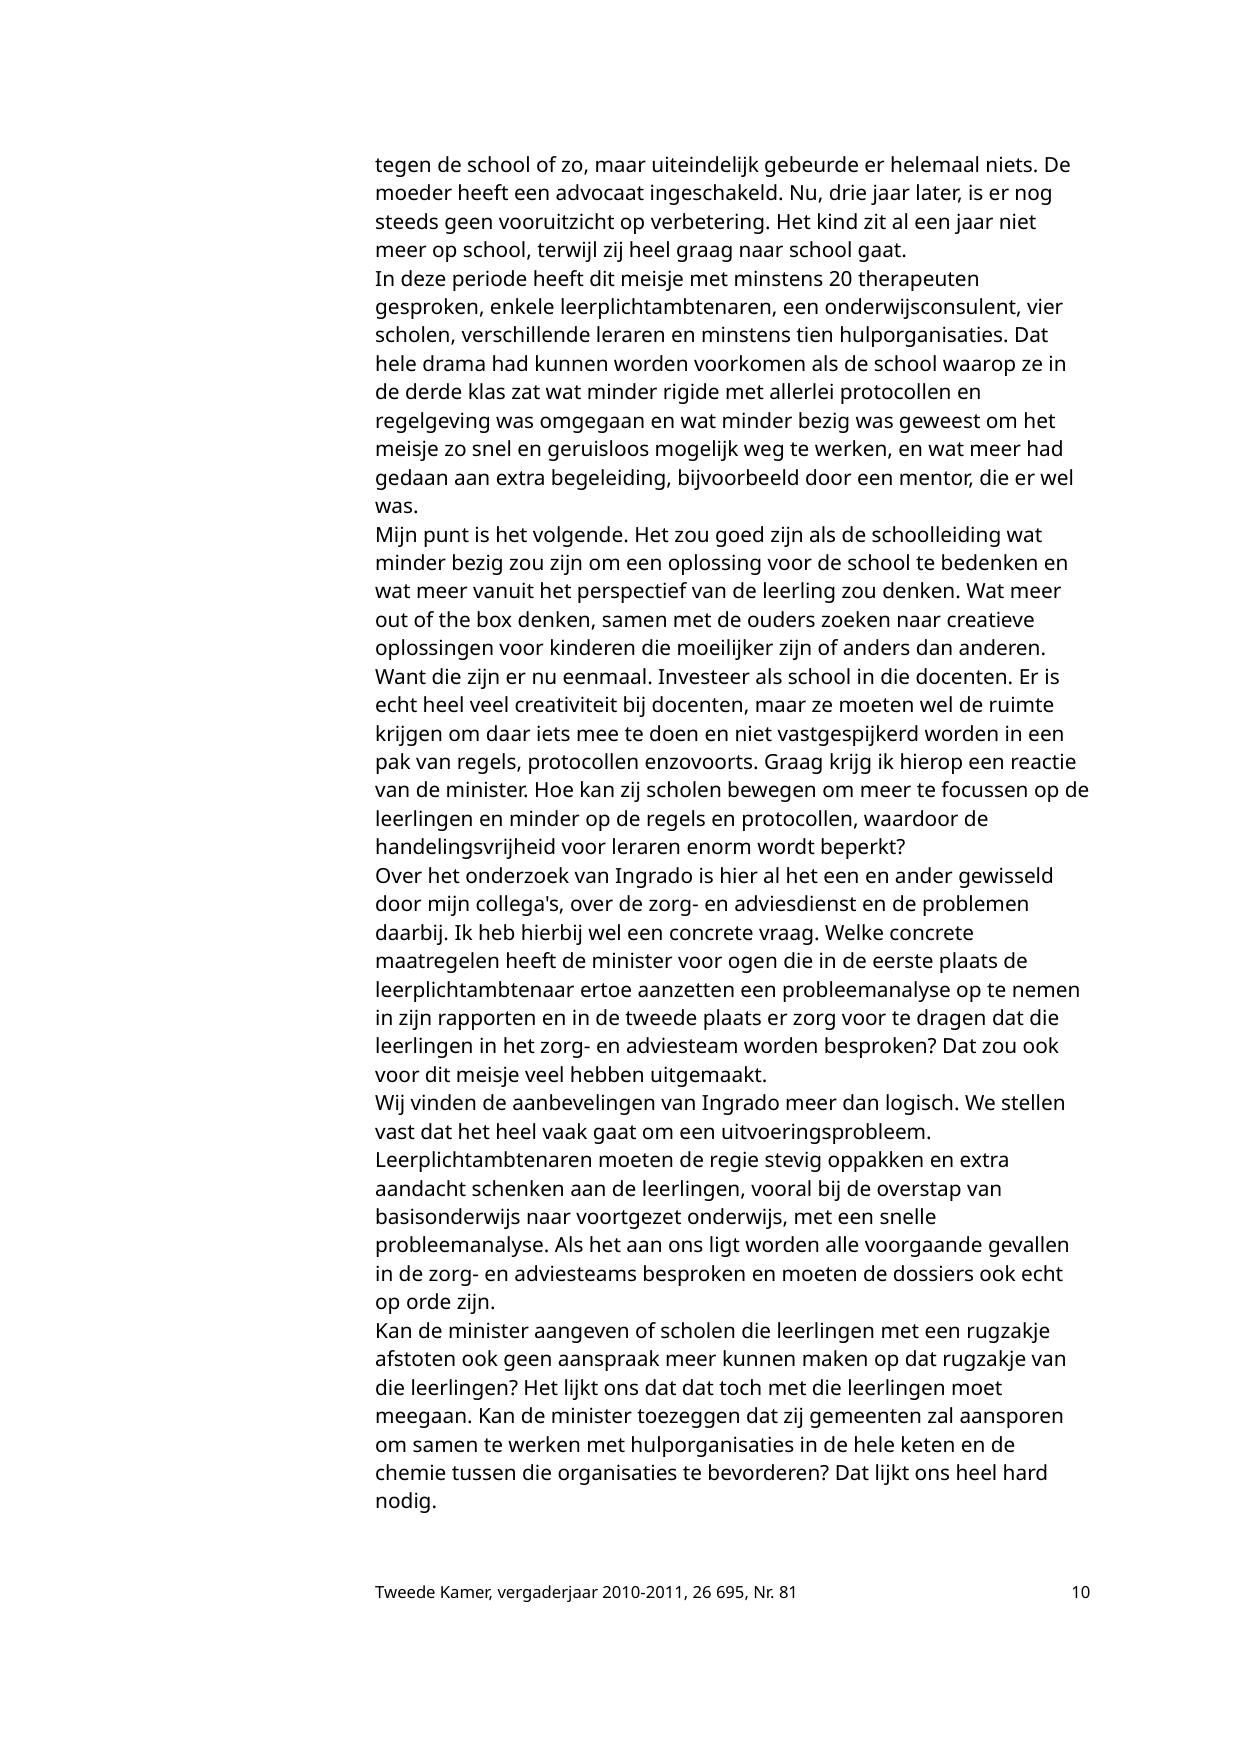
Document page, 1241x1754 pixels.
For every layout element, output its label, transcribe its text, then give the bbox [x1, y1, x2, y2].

text In deze periode heeft dit meisje met minstens 20 therapeuten gesproken, enkele leerplichtambtenaren, een onderwijsconsulent, vier scholen, verschillende leraren en minstens tien hulporganisaties. Dat hele drama had kunnen worden voorkomen als de school waarop ze in de derde klas zat wat minder rigide met allerlei protocollen en regelgeving was omgegaan en wat minder bezig was geweest om het meisje zo snel en geruisloos mogelijk weg te werken, en wat meer had gedaan aan extra begeleiding, bijvoorbeeld door een mentor, die er wel was. [375, 264, 1090, 520]
text Mijn punt is het volgende. Het zou goed zijn als de schoolleiding wat minder bezig zou zijn om een oplossing voor de school te bedenken en wat meer vanuit het perspectief van de leerling zou denken. Wat meer out of the box denken, samen met de ouders zoeken naar creatieve oplossingen voor kinderen die moeilijker zijn of anders dan anderen. Want die zijn er nu eenmaal. Investeer als school in die docenten. Er is echt heel veel creativiteit bij docenten, maar ze moeten wel de ruimte krijgen om daar iets mee te doen en niet vastgespijkerd worden in een pak van regels, protocollen enzovoorts. Graag krijg ik hierop een reactie van de minister. Hoe kan zij scholen bewegen om meer te focussen op de leerlingen en minder op de regels en protocollen, waardoor de handelingsvrijheid voor leraren enorm wordt beperkt? [375, 520, 1090, 861]
text tegen de school of zo, maar uiteindelijk gebeurde er helemaal niets. De moeder heeft een advocaat ingeschakeld. Nu, drie jaar later, is er nog steeds geen vooruitzicht op verbetering. Het kind zit al een jaar niet meer op school, terwijl zij heel graag naar school gaat. [375, 150, 1090, 264]
text Over het onderzoek van Ingrado is hier al het een en ander gewisseld door mijn collega's, over de zorg- en adviesdienst en de problemen daarbij. Ik heb hierbij wel een concrete vraag. Welke concrete maatregelen heeft de minister voor ogen die in de eerste plaats de leerplichtambtenaar ertoe aanzetten een probleemanalyse op te nemen in zijn rapporten en in de tweede plaats er zorg voor te dragen dat die leerlingen in het zorg- en adviesteam worden besproken? Dat zou ook voor dit meisje veel hebben uitgemaakt. [375, 861, 1090, 1088]
text Wij vinden de aanbevelingen van Ingrado meer dan logisch. We stellen vast dat het heel vaak gaat om een uitvoeringsprobleem. Leerplichtambtenaren moeten de regie stevig oppakken en extra aandacht schenken aan de leerlingen, vooral bij de overstap van basisonderwijs naar voortgezet onderwijs, met een snelle probleemanalyse. Als het aan ons ligt worden alle voorgaande gevallen in de zorg- en adviesteams besproken en moeten de dossiers ook echt op orde zijn. [375, 1088, 1090, 1316]
text Kan de minister aangeven of scholen die leerlingen met een rugzakje afstoten ook geen aanspraak meer kunnen maken op dat rugzakje van die leerlingen? Het lijkt ons dat dat toch met die leerlingen moet meegaan. Kan de minister toezeggen dat zij gemeenten zal aansporen om samen te werken met hulporganisaties in de hele keten en de chemie tussen die organisaties te bevorderen? Dat lijkt ons heel hard nodig. [375, 1316, 1090, 1515]
